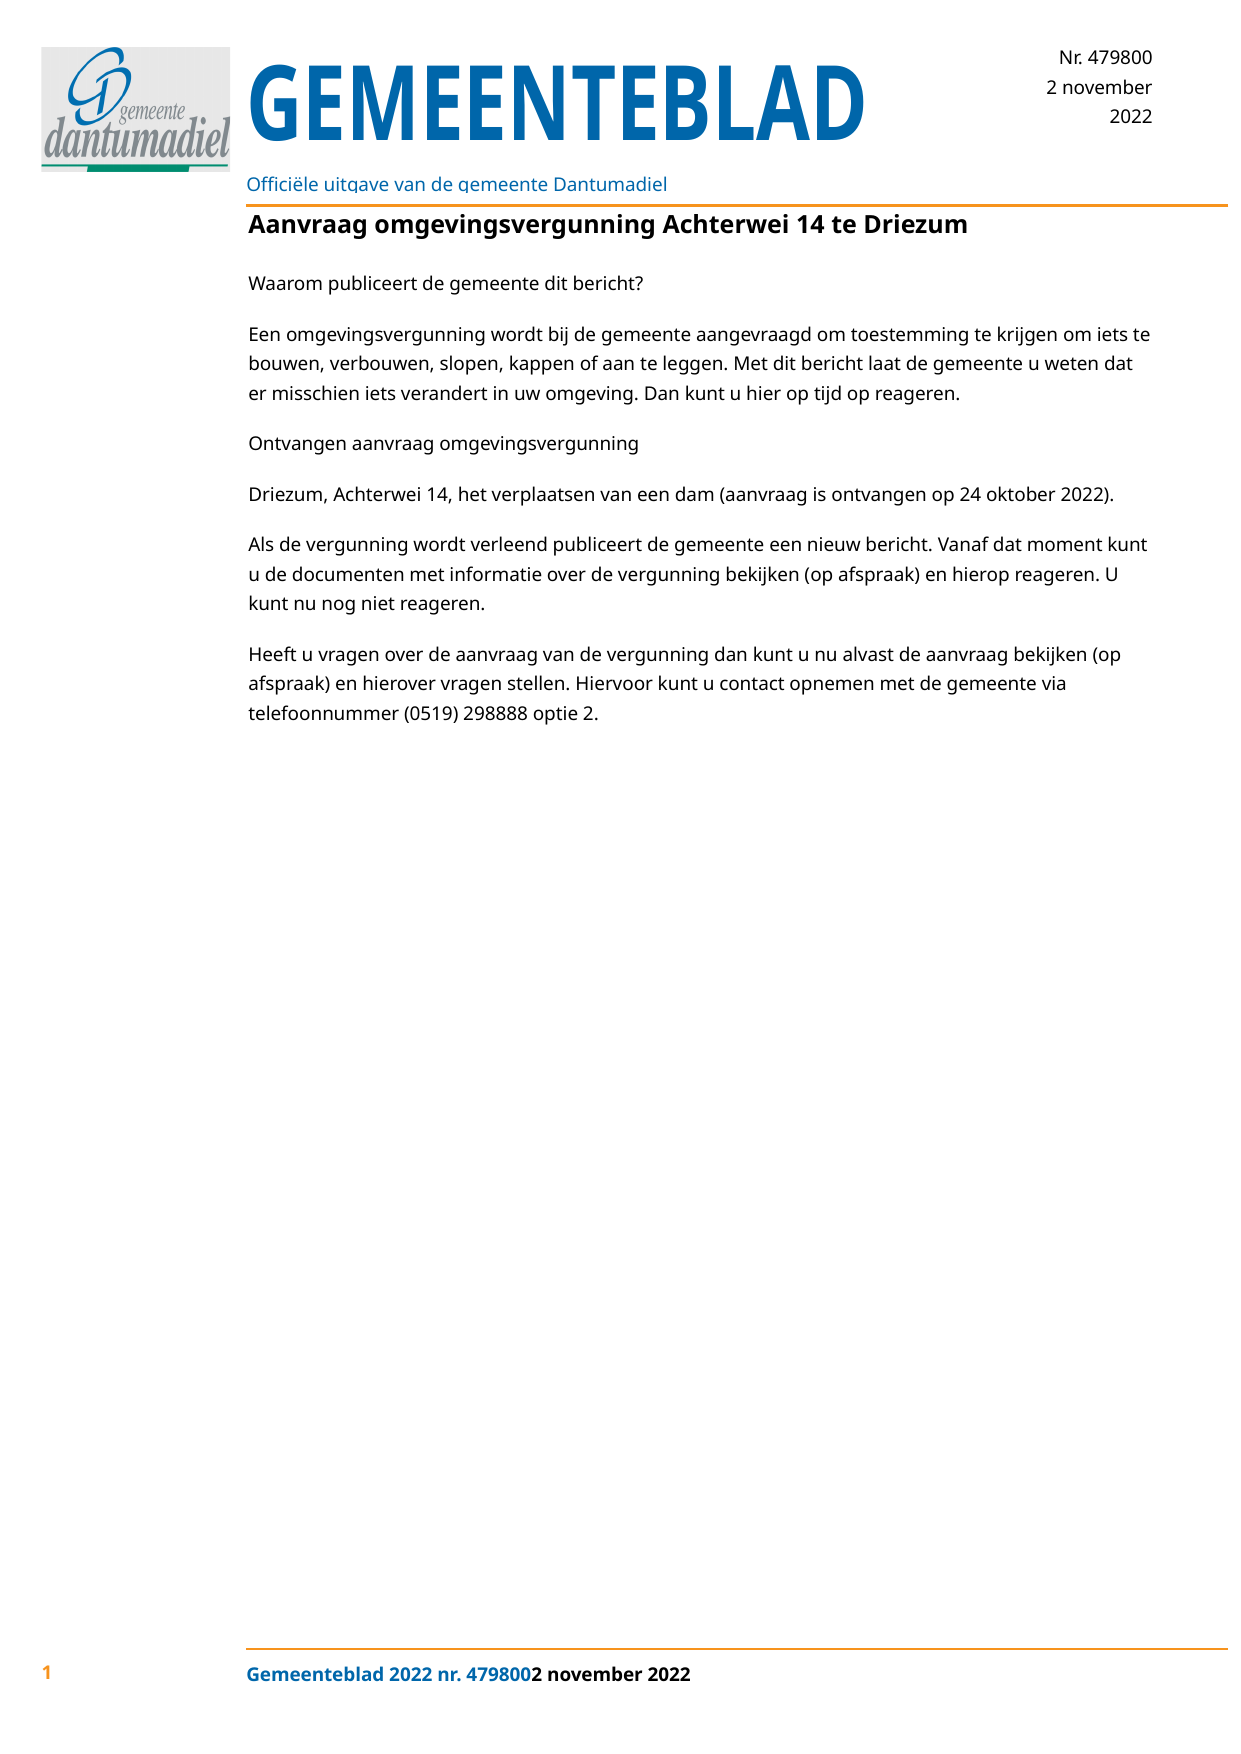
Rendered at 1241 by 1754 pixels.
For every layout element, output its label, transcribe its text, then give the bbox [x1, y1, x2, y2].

picture [41, 47, 231, 172]
text Heeft u vragen over de aanvraag van de vergunning dan kunt u nu alvast de aanvraag bekijken (op afspraak) en hierover vragen stellen. Hiervoor kunt u contact opnemen met de gemeente via telefoonnummer (0519) 298888 optie 2. [248, 641, 1152, 726]
text Driezum, Achterwei 14, het verplaatsen van een dam (aanvraag is ontvangen op 24 oktober 2022). [248, 481, 1152, 506]
text Een omgevingsvergunning wordt bij de gemeente aangevraagd om toestemming te krijgen om iets te bouwen, verbouwen, slopen, kappen of aan te leggen. Met dit bericht laat de gemeente u weten dat er misschien iets verandert in uw omgeving. Dan kunt u hier op tijd op reageren. [248, 321, 1152, 406]
text Ontvangen aanvraag omgevingsvergunning [248, 430, 1152, 456]
text Waarom publiceert de gemeente dit bericht? [248, 270, 1152, 296]
text Aanvraag omgevingsvergunning Achterwei 14 te Driezum [248, 207, 1152, 241]
text Als de vergunning wordt verleend publiceert de gemeente een nieuw bericht. Vanaf dat moment kunt u de documenten met informatie over de vergunning bekijken (op afspraak) en hierop reageren. U kunt nu nog niet reageren. [248, 531, 1152, 616]
